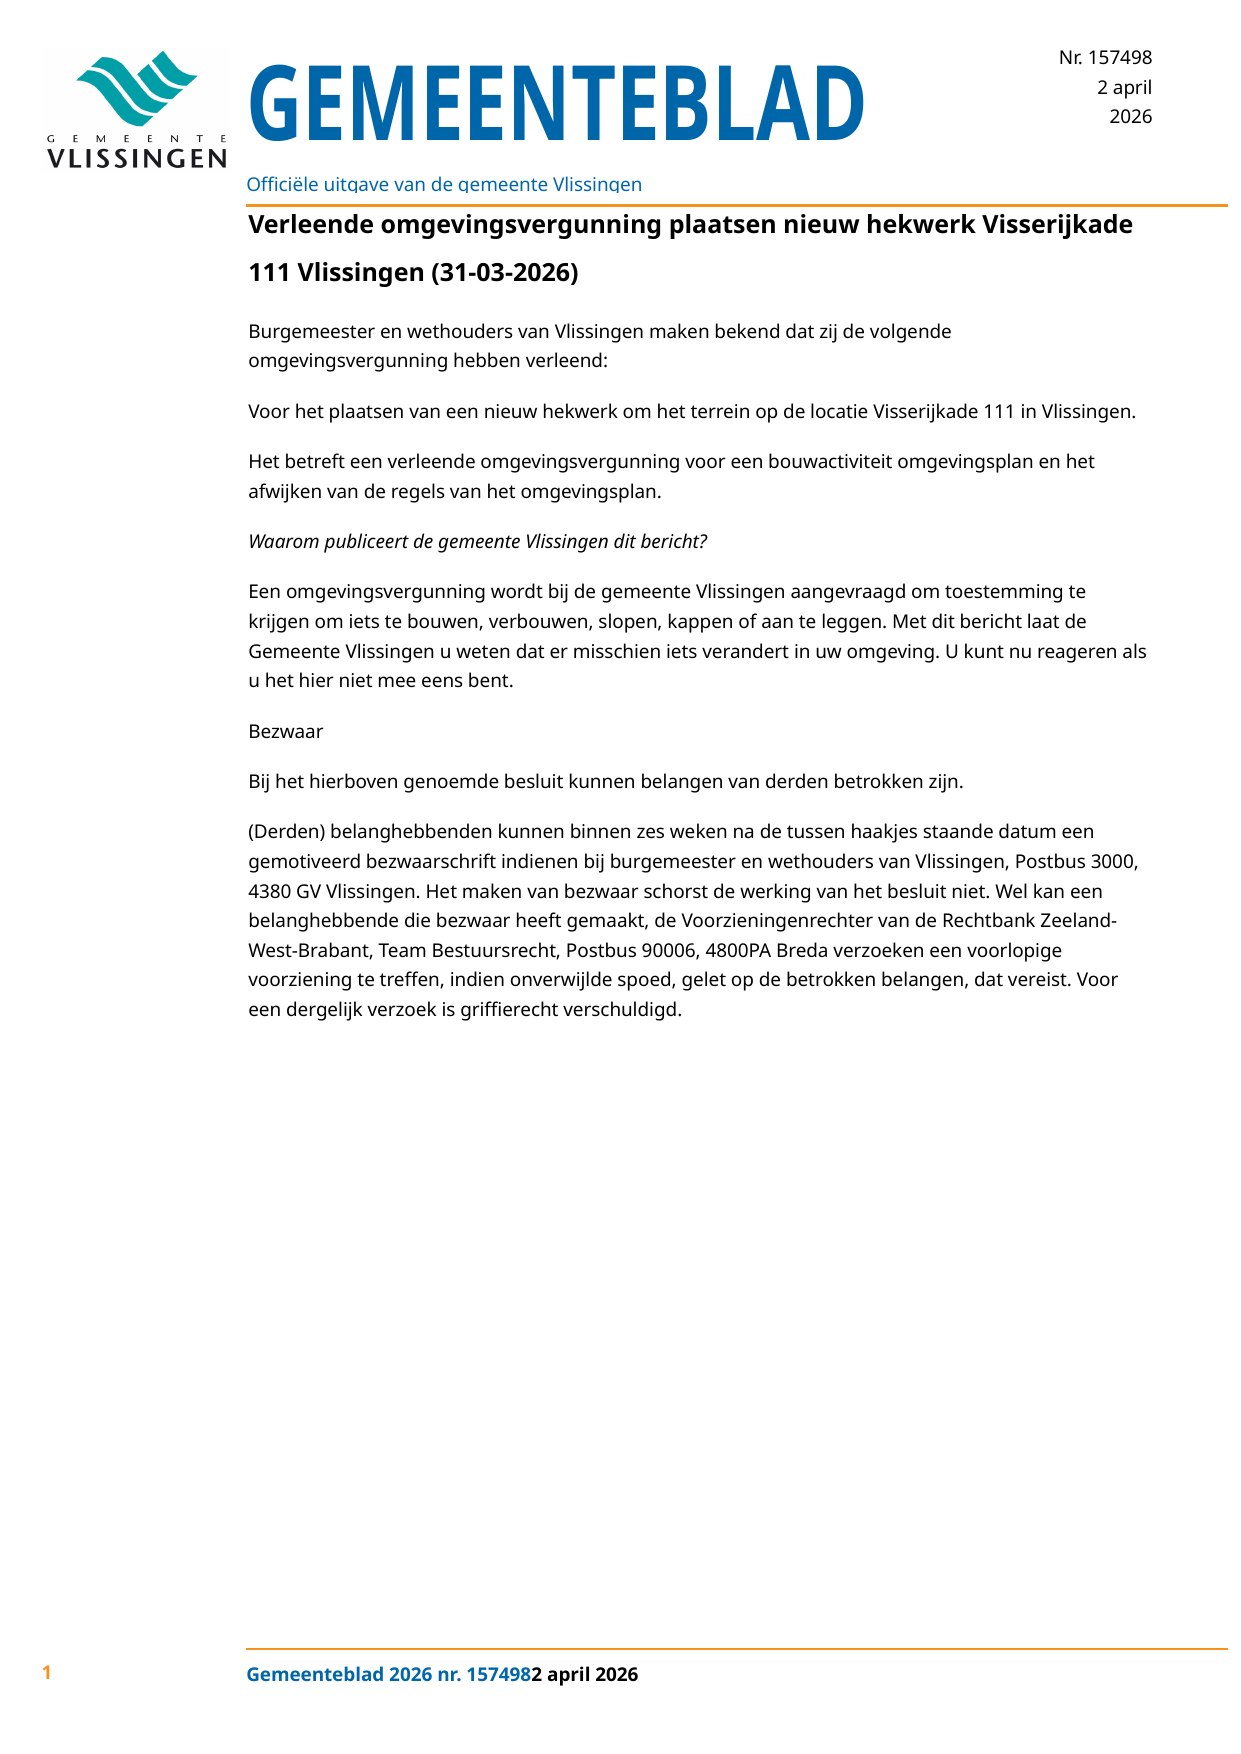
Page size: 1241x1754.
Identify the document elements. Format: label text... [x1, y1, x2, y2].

text Voor het plaatsen van een nieuw hekwerk om het terrein op de locatie Visserijkade 111 in Vlissingen. [248, 398, 1152, 424]
picture [41, 47, 231, 172]
text Bij het hierboven genoemde besluit kunnen belangen van derden betrokken zijn. [248, 768, 1152, 794]
text Burgemeester en wethouders van Vlissingen maken bekend dat zij de volgende omgevingsvergunning hebben verleend: [248, 318, 1152, 373]
text Bezwaar [248, 718, 1152, 744]
text (Derden) belanghebbenden kunnen binnen zes weken na de tussen haakjes staande datum een gemotiveerd bezwaarschrift indienen bij burgemeester en wethouders van Vlissingen, Postbus 3000, 4380 GV Vlissingen. Het maken van bezwaar schorst de werking van het besluit niet. Wel kan een belanghebbende die bezwaar heeft gemaakt, de Voorzieningenrechter van de Rechtbank Zeeland-West-Brabant, Team Bestuursrecht, Postbus 90006, 4800PA Breda verzoeken een voorlopige voorziening te treffen, indien onverwijlde spoed, gelet op de betrokken belangen, dat vereist. Voor een dergelijk verzoek is griffierecht verschuldigd. [248, 819, 1152, 1022]
text Waarom publiceert de gemeente Vlissingen dit bericht? [248, 528, 1152, 554]
text Een omgevingsvergunning wordt bij de gemeente Vlissingen aangevraagd om toestemming te krijgen om iets te bouwen, verbouwen, slopen, kappen of aan te leggen. Met dit bericht laat de Gemeente Vlissingen u weten dat er misschien iets verandert in uw omgeving. U kunt nu reageren als u het hier niet mee eens bent. [248, 579, 1152, 693]
text Het betreft een verleende omgevingsvergunning voor een bouwactiviteit omgevingsplan en het afwijken van de regels van het omgevingsplan. [248, 448, 1152, 504]
text Verleende omgevingsvergunning plaatsen nieuw hekwerk Visserijkade 111 Vlissingen (31-03-2026) [248, 207, 1152, 288]
